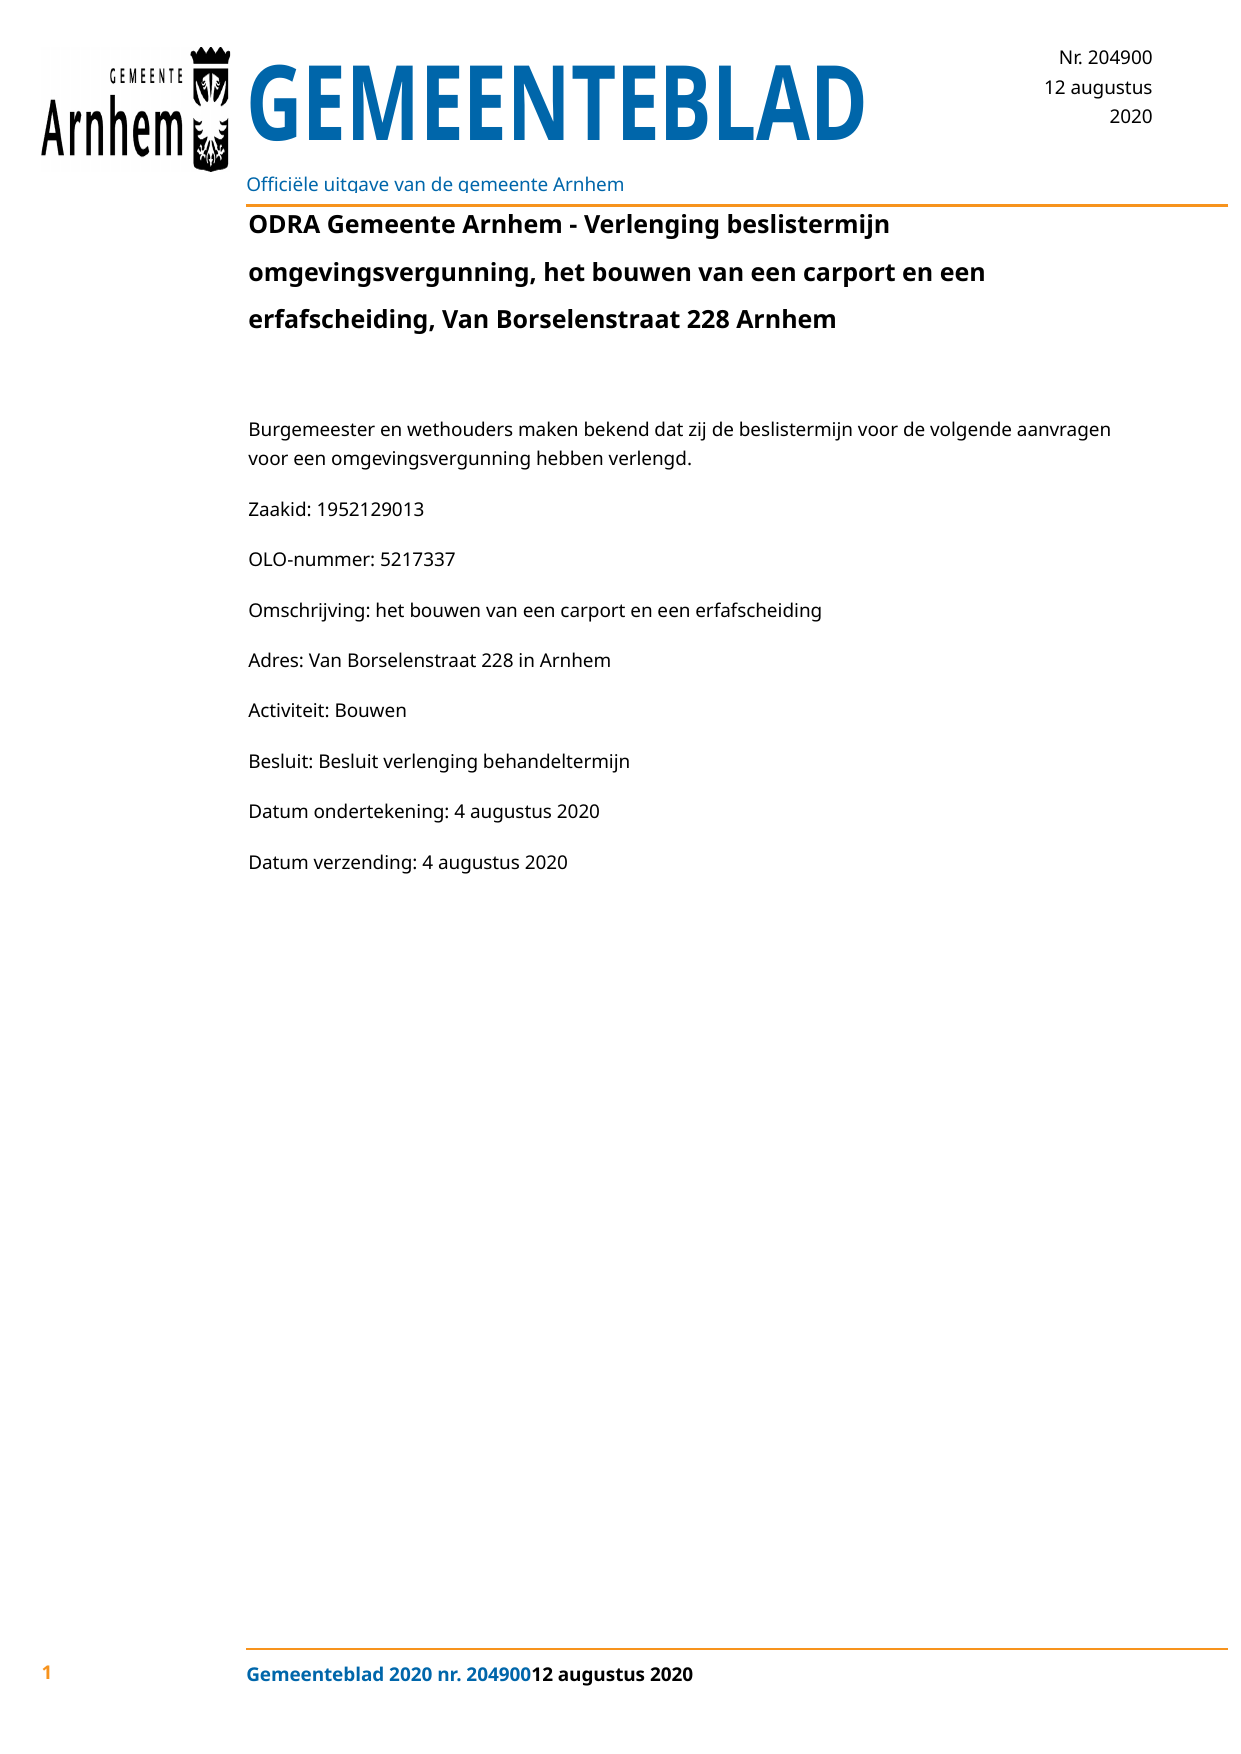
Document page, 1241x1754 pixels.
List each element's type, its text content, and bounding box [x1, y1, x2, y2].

text Besluit: Besluit verlenging behandeltermijn [248, 748, 1152, 774]
text Burgemeester en wethouders maken bekend dat zij de beslistermijn voor de volgende aanvragen voor een omgevingsvergunning hebben verlengd. [248, 416, 1152, 471]
text Datum ondertekening: 4 augustus 2020 [248, 798, 1152, 824]
text Activiteit: Bouwen [248, 698, 1152, 723]
text Datum verzending: 4 augustus 2020 [248, 849, 1152, 874]
text Adres: Van Borselenstraat 228 in Arnhem [248, 647, 1152, 673]
text Zaakid: 1952129013 [248, 496, 1152, 522]
text ODRA Gemeente Arnhem - Verlenging beslistermijn omgevingsvergunning, het bouwen van een carport en een erfafscheiding, Van Borselenstraat 228 Arnhem [248, 207, 1152, 336]
text OLO-nummer: 5217337 [248, 546, 1152, 572]
text Omschrijving: het bouwen van een carport en een erfafscheiding [248, 597, 1152, 622]
picture [41, 47, 231, 172]
